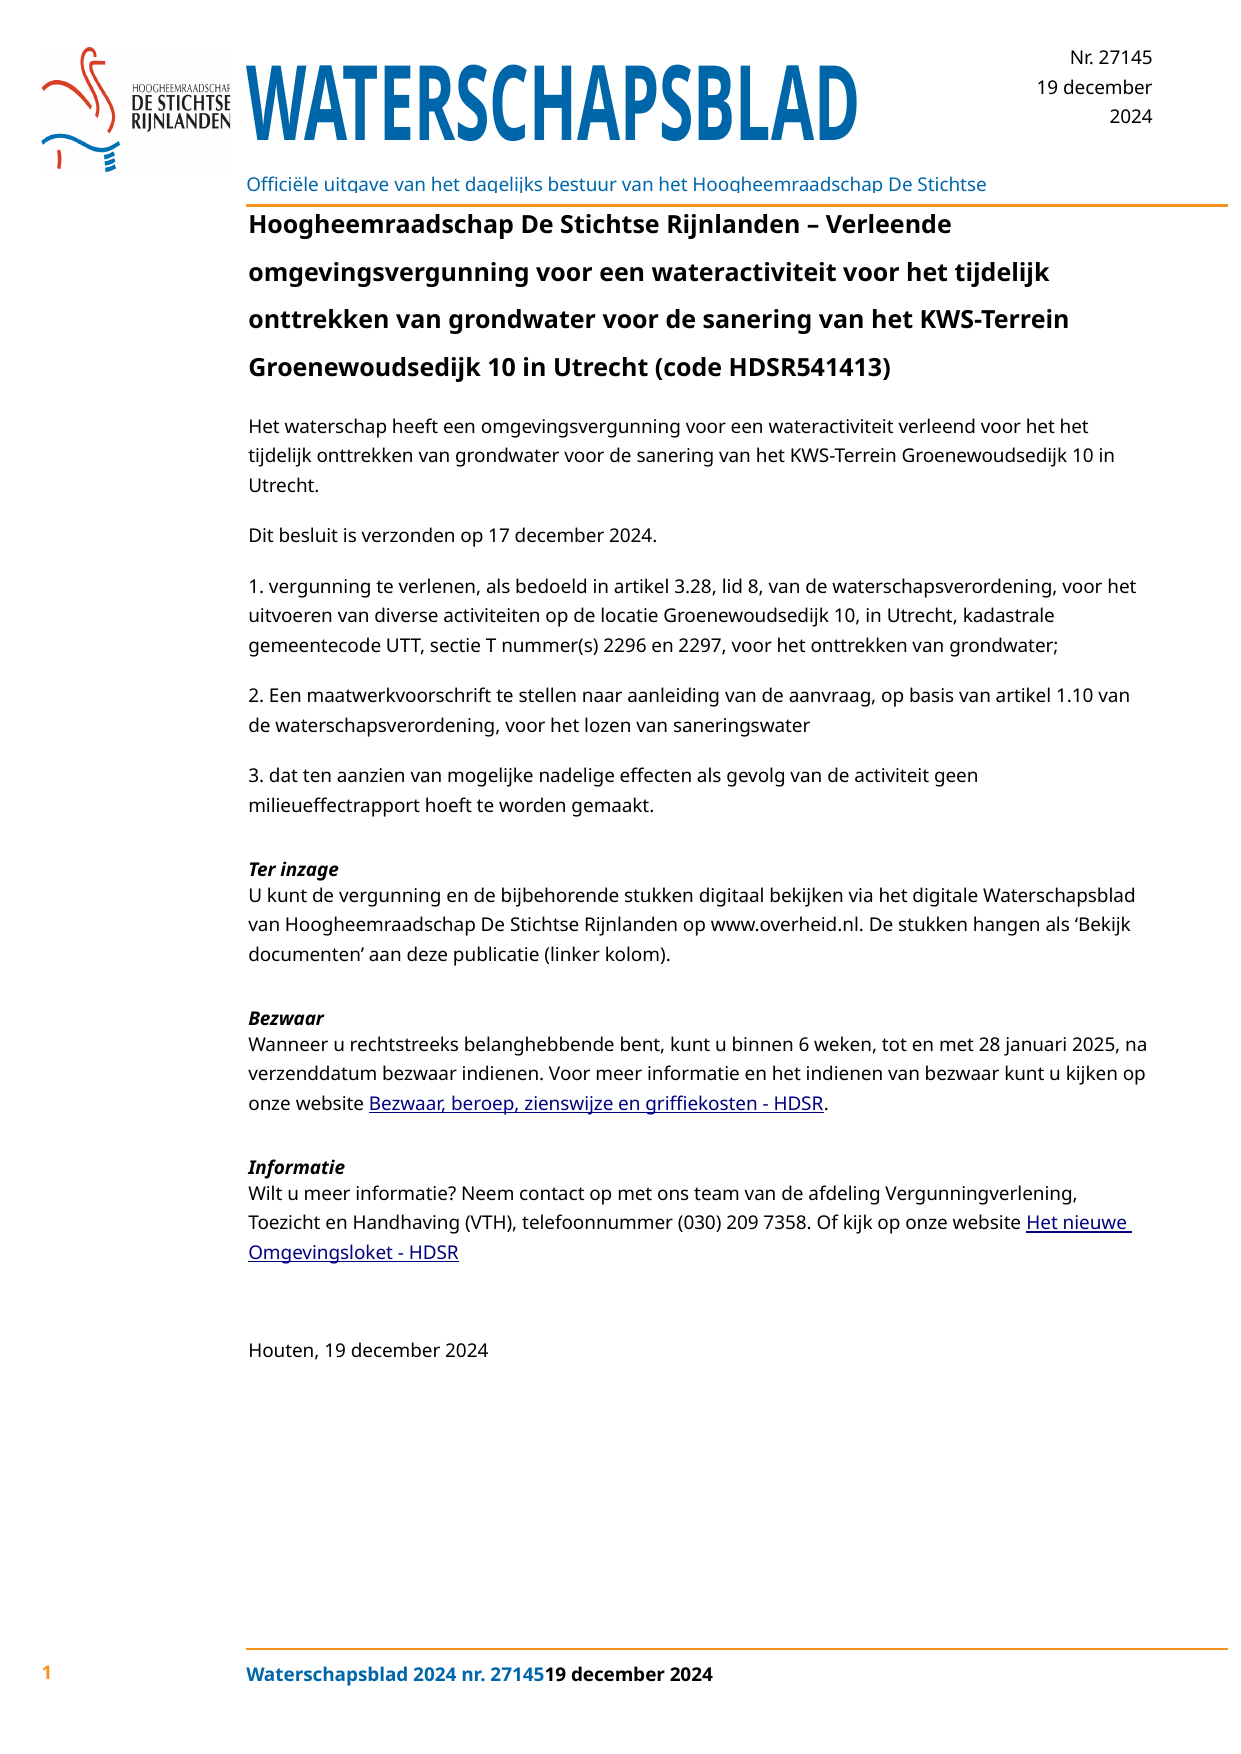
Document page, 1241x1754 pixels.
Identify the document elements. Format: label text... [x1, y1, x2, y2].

text Hoogheemraadschap De Stichtse Rijnlanden – Verleende omgevingsvergunning voor een wateractiviteit voor het tijdelijk onttrekken van grondwater voor de sanering van het KWS-Terrein Groenewoudsedijk 10 in Utrecht (code HDSR541413) [248, 207, 1152, 384]
text Wanneer u rechtstreeks belanghebbende bent, kunt u binnen 6 weken, tot en met 28 januari 2025, na verzenddatum bezwaar indienen. Voor meer informatie en het indienen van bezwaar kunt u kijken op onze website Bezwaar, beroep, zienswijze en griffiekosten - HDSR. [248, 1031, 1152, 1116]
text 2. Een maatwerkvoorschrift te stellen naar aanleiding van de aanvraag, op basis van artikel 1.10 van de waterschapsverordening, voor het lozen van saneringswater [248, 683, 1152, 738]
text Ter inzage [248, 856, 1152, 882]
text Informatie [248, 1154, 1152, 1180]
text Bezwaar [248, 1005, 1152, 1031]
text Wilt u meer informatie? Neem contact op met ons team van de afdeling Vergunningverlening, Toezicht en Handhaving (VTH), telefoonnummer (030) 209 7358. Of kijk op onze website Het nieuwe Omgevingsloket - HDSR [248, 1180, 1152, 1264]
text Dit besluit is verzonden op 17 december 2024. [248, 523, 1152, 548]
text 3. dat ten aanzien van mogelijke nadelige effecten als gevolg van de activiteit geen milieueffectrapport hoeft te worden gemaakt. [248, 763, 1152, 818]
text U kunt de vergunning en de bijbehorende stukken digitaal bekijken via het digitale Waterschapsblad van Hoogheemraadschap De Stichtse Rijnlanden op www.overheid.nl. De stukken hangen als ‘Bekijk documenten’ aan deze publicatie (linker kolom). [248, 882, 1152, 967]
text 1. vergunning te verlenen, als bedoeld in artikel 3.28, lid 8, van de waterschapsverordening, voor het uitvoeren van diverse activiteiten op de locatie Groenewoudsedijk 10, in Utrecht, kadastrale gemeentecode UTT, sectie T nummer(s) 2296 en 2297, voor het onttrekken van grondwater; [248, 573, 1152, 658]
picture [41, 47, 231, 172]
text Het waterschap heeft een omgevingsvergunning voor een wateractiviteit verleend voor het het tijdelijk onttrekken van grondwater voor de sanering van het KWS-Terrein Groenewoudsedijk 10 in Utrecht. [248, 413, 1152, 498]
text Houten, 19 december 2024 [248, 1337, 1152, 1363]
